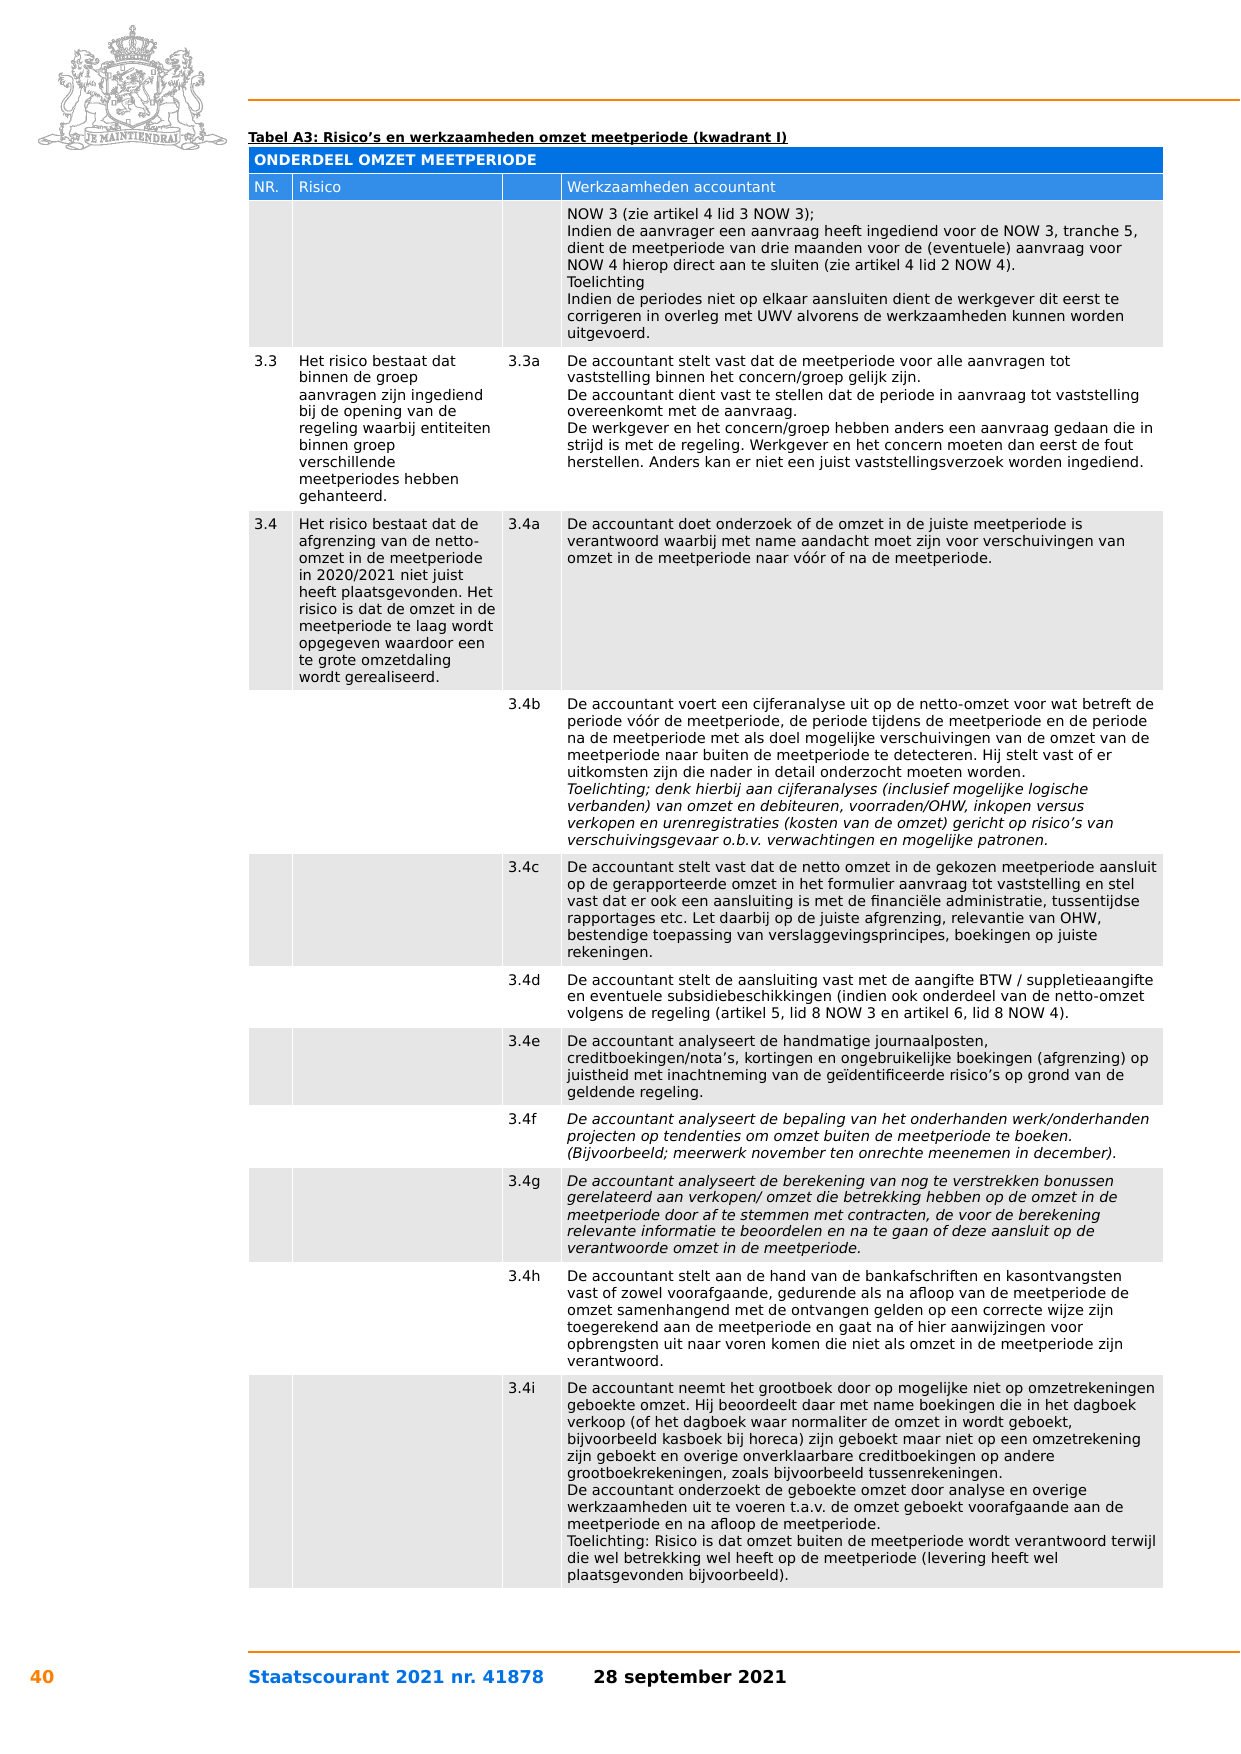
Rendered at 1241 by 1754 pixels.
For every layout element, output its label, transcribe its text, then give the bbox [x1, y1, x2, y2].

table_cell [249, 1375, 292, 1588]
table_cell 3.4f [503, 1106, 561, 1167]
table_cell De accountant stelt vast dat de meetperiode voor alle aanvragen tot vaststelling binnen het concern/groep gelijk zijn. De accountant dient vast te stellen dat de periode in aanvraag tot vaststelling overeenkomt met de aanvraag. De werkgever en het concern/groep hebben anders een aanvraag gedaan die in strijd is met de regeling. Werkgever en het concern moeten dan eerst de fout herstellen. Anders kan er niet een juist vaststellingsverzoek worden ingediend. [562, 348, 1163, 510]
table_cell [293, 1028, 502, 1105]
table_cell 3.4a [503, 511, 561, 690]
table_cell 3.4 [249, 511, 292, 690]
picture [38, 25, 227, 150]
table_cell [293, 1375, 502, 1588]
table_cell Het risico bestaat dat binnen de groep aanvragen zijn ingediend bij de opening van de regeling waarbij entiteiten binnen groep verschillende meetperiodes hebben gehanteerd. [293, 348, 502, 510]
table_cell De accountant voert een cijferanalyse uit op de netto-omzet voor wat betreft de periode vóór de meetperiode, de periode tijdens de meetperiode en de periode na de meetperiode met als doel mogelijke verschuivingen van de omzet van de meetperiode naar buiten de meetperiode te detecteren. Hij stelt vast of er uitkomsten zijn die nader in detail onderzocht moeten worden. Toelichting; denk hierbij aan cijferanalyses (inclusief mogelijke logische verbanden) van omzet en debiteuren, voorraden/OHW, inkopen versus verkopen en urenregistraties (kosten van de omzet) gericht op risico’s van verschuivingsgevaar o.b.v. verwachtingen en mogelijke patronen. [562, 691, 1163, 853]
table_cell 3.4h [503, 1263, 561, 1374]
table_header Tabel A3: Risico’s en werkzaamheden omzet meetperiode (kwadrant I) [248, 130, 1163, 146]
table_cell De accountant doet onderzoek of de omzet in de juiste meetperiode is verantwoord waarbij met name aandacht moet zijn voor verschuivingen van omzet in de meetperiode naar vóór of na de meetperiode. [562, 511, 1163, 690]
table_cell De accountant analyseert de handmatige journaalposten, creditboekingen/nota’s, kortingen en ongebruikelijke boekingen (afgrenzing) op juistheid met inachtneming van de geïdentificeerde risico’s op grond van de geldende regeling. [562, 1028, 1163, 1105]
table_cell [293, 1263, 502, 1374]
table_cell [293, 1168, 502, 1262]
table_cell [503, 174, 561, 200]
table_cell [249, 1106, 292, 1167]
table_cell De accountant analyseert de bepaling van het onderhanden werk/onderhanden projecten op tendenties om omzet buiten de meetperiode te boeken. (Bijvoorbeeld; meerwerk november ten onrechte meenemen in december). [562, 1106, 1163, 1167]
table_cell [249, 691, 292, 853]
table_cell 3.4c [503, 854, 561, 966]
table_cell [249, 854, 292, 966]
table_cell De accountant stelt de aansluiting vast met de aangifte BTW / suppletieaangifte en eventuele subsidiebeschikkingen (indien ook onderdeel van de netto-omzet volgens de regeling (artikel 5, lid 8 NOW 3 en artikel 6, lid 8 NOW 4). [562, 967, 1163, 1027]
table_cell De accountant neemt het grootboek door op mogelijke niet op omzetrekeningen geboekte omzet. Hij beoordeelt daar met name boekingen die in het dagboek verkoop (of het dagboek waar normaliter de omzet in wordt geboekt, bijvoorbeeld kasboek bij horeca) zijn geboekt maar niet op een omzetrekening zijn geboekt en overige onverklaarbare creditboekingen op andere grootboekrekeningen, zoals bijvoorbeeld tussenrekeningen. De accountant onderzoekt de geboekte omzet door analyse en overige werkzaamheden uit te voeren t.a.v. de omzet geboekt voorafgaande aan de meetperiode en na afloop de meetperiode. Toelichting: Risico is dat omzet buiten de meetperiode wordt verantwoord terwijl die wel betrekking wel heeft op de meetperiode (levering heeft wel plaatsgevonden bijvoorbeeld). [562, 1375, 1163, 1588]
table_cell [503, 201, 561, 347]
table_cell Het risico bestaat dat de afgrenzing van de netto-omzet in de meetperiode in 2020/2021 niet juist heeft plaatsgevonden. Het risico is dat de omzet in de meetperiode te laag wordt opgegeven waardoor een te grote omzetdaling wordt gerealiseerd. [293, 511, 502, 690]
table_cell De accountant stelt aan de hand van de bankafschriften en kasontvangsten vast of zowel voorafgaande, gedurende als na afloop van de meetperiode de omzet samenhangend met de ontvangen gelden op een correcte wijze zijn toegerekend aan de meetperiode en gaat na of hier aanwijzingen voor opbrengsten uit naar voren komen die niet als omzet in de meetperiode zijn verantwoord. [562, 1263, 1163, 1374]
table_cell [249, 1263, 292, 1374]
table_cell ONDERDEEL OMZET MEETPERIODE [249, 147, 1163, 173]
table_cell [293, 201, 502, 347]
table_cell [293, 854, 502, 966]
table_cell [249, 967, 292, 1027]
table_cell [293, 967, 502, 1027]
table_cell [249, 1168, 292, 1262]
table_cell De accountant analyseert de berekening van nog te verstrekken bonussen gerelateerd aan verkopen/ omzet die betrekking hebben op de omzet in de meetperiode door af te stemmen met contracten, de voor de berekening relevante informatie te beoordelen en na te gaan of deze aansluit op de verantwoorde omzet in de meetperiode. [562, 1168, 1163, 1262]
table_cell De accountant stelt vast dat de netto omzet in de gekozen meetperiode aansluit op de gerapporteerde omzet in het formulier aanvraag tot vaststelling en stel vast dat er ook een aansluiting is met de financiële administratie, tussentijdse rapportages etc. Let daarbij op de juiste afgrenzing, relevantie van OHW, bestendige toepassing van verslaggevingsprincipes, boekingen op juiste rekeningen. [562, 854, 1163, 966]
table_cell [293, 691, 502, 853]
table_cell 3.3 [249, 348, 292, 510]
table_cell 3.3a [503, 348, 561, 510]
table_cell 3.4e [503, 1028, 561, 1105]
table_cell NOW 3 (zie artikel 4 lid 3 NOW 3); Indien de aanvrager een aanvraag heeft ingediend voor de NOW 3, tranche 5, dient de meetperiode van drie maanden voor de (eventuele) aanvraag voor NOW 4 hierop direct aan te sluiten (zie artikel 4 lid 2 NOW 4). Toelichting Indien de periodes niet op elkaar aansluiten dient de werkgever dit eerst te corrigeren in overleg met UWV alvorens de werkzaamheden kunnen worden uitgevoerd. [562, 201, 1163, 347]
table_cell 3.4b [503, 691, 561, 853]
table_cell Risico [293, 174, 502, 200]
table_cell 3.4i [503, 1375, 561, 1588]
table_cell [293, 1106, 502, 1167]
table_cell NR. [249, 174, 292, 200]
table_cell [249, 1028, 292, 1105]
table_cell 3.4d [503, 967, 561, 1027]
table_cell 3.4g [503, 1168, 561, 1262]
table_cell Werkzaamheden accountant [562, 174, 1163, 200]
table_cell [249, 201, 292, 347]
